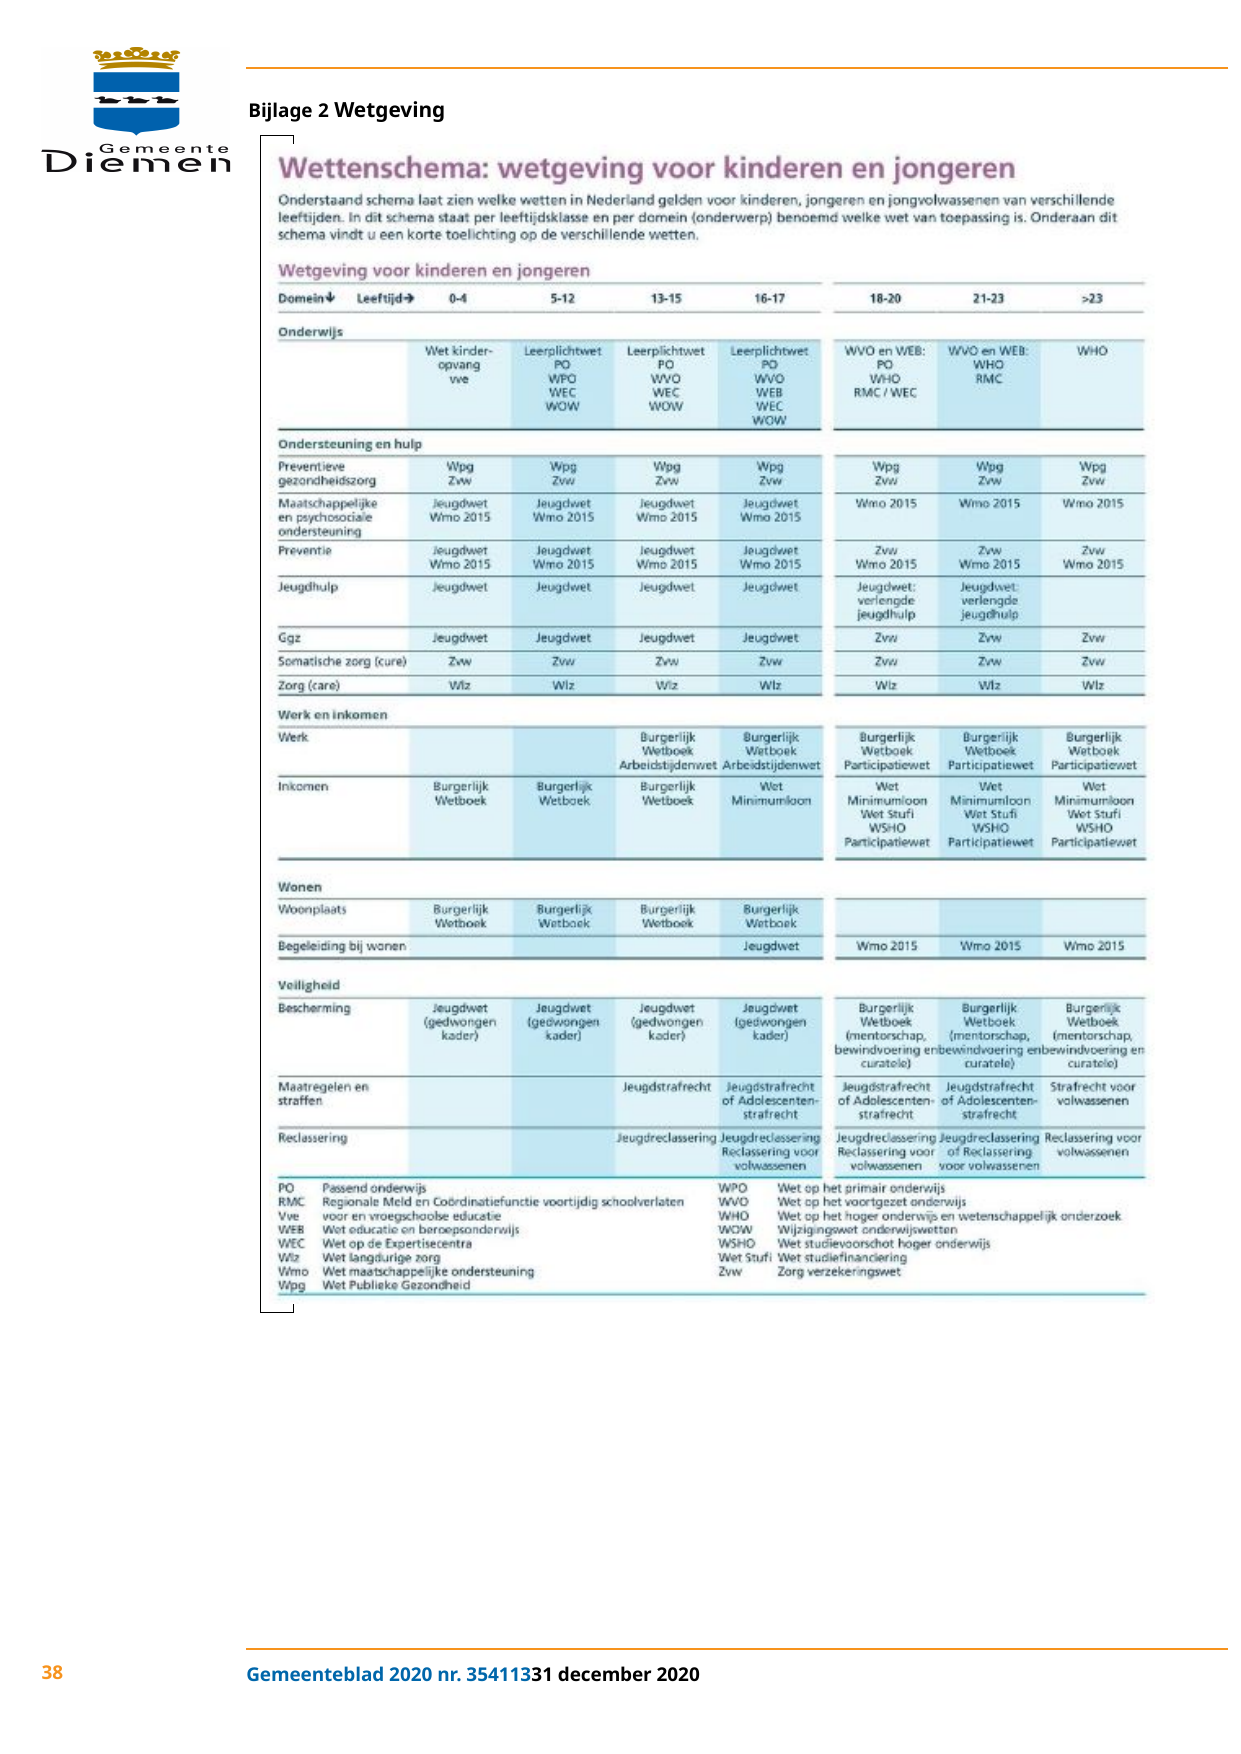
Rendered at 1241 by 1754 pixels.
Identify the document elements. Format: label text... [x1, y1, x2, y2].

picture [268, 144, 1155, 1304]
picture [41, 47, 231, 172]
text Bijlage 2 Wetgeving [248, 95, 1152, 123]
